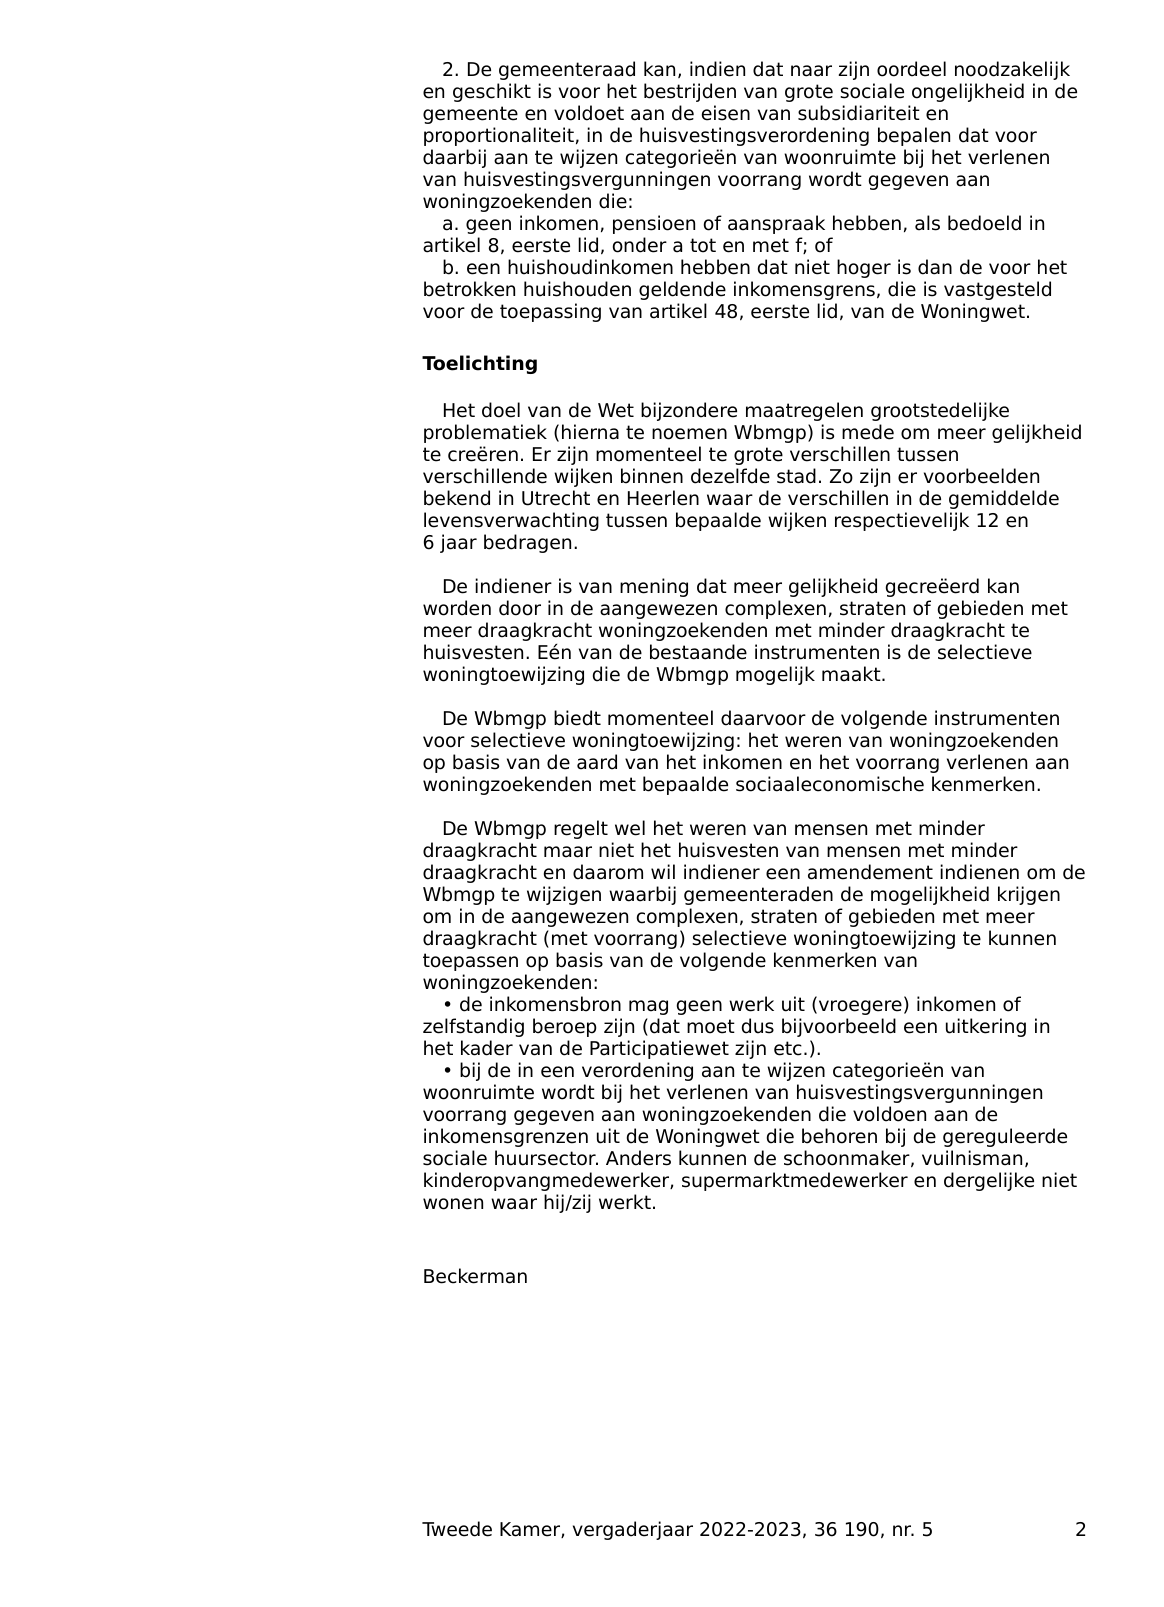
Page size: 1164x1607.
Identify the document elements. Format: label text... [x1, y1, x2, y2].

text De indiener is van mening dat meer gelijkheid gecreëerd kan worden door in de aangewezen complexen, straten of gebieden met meer draagkracht woningzoekenden met minder draagkracht te huisvesten. Eén van de bestaande instrumenten is de selectieve woningtoewijzing die de Wbmgp mogelijk maakt. [422, 576, 1087, 686]
subtitle Toelichting [422, 353, 1087, 375]
text De Wbmgp regelt wel het weren van mensen met minder draagkracht maar niet het huisvesten van mensen met minder draagkracht en daarom wil indiener een amendement indienen om de Wbmgp te wijzigen waarbij gemeenteraden de mogelijkheid krijgen om in de aangewezen complexen, straten of gebieden met meer draagkracht (met voorrang) selectieve woningtoewijzing te kunnen toepassen op basis van de volgende kenmerken van woningzoekenden: [422, 818, 1087, 994]
text 2. De gemeenteraad kan, indien dat naar zijn oordeel noodzakelijk en geschikt is voor het bestrijden van grote sociale ongelijkheid in de gemeente en voldoet aan de eisen van subsidiariteit en proportionaliteit, in de huisvestingsverordening bepalen dat voor daarbij aan te wijzen categorieën van woonruimte bij het verlenen van huisvestingsvergunningen voorrang wordt gegeven aan woningzoekenden die: [422, 59, 1087, 213]
text Beckerman [422, 1244, 1087, 1288]
text De Wbmgp biedt momenteel daarvoor de volgende instrumenten voor selectieve woningtoewijzing: het weren van woningzoekenden op basis van de aard van het inkomen en het voorrang verlenen aan woningzoekenden met bepaalde sociaaleconomische kenmerken. [422, 708, 1087, 796]
text • bij de in een verordening aan te wijzen categorieën van woonruimte wordt bij het verlenen van huisvestingsvergunningen voorrang gegeven aan woningzoekenden die voldoen aan de inkomensgrenzen uit de Woningwet die behoren bij de gereguleerde sociale huursector. Anders kunnen de schoonmaker, vuilnisman, kinderopvangmedewerker, supermarktmedewerker en dergelijke niet wonen waar hij/zij werkt. [422, 1060, 1087, 1214]
text • de inkomensbron mag geen werk uit (vroegere) inkomen of zelfstandig beroep zijn (dat moet dus bijvoorbeeld een uitkering in het kader van de Participatiewet zijn etc.). [422, 994, 1087, 1060]
text a. geen inkomen, pensioen of aanspraak hebben, als bedoeld in artikel 8, eerste lid, onder a tot en met f; of [422, 213, 1087, 257]
text b. een huishoudinkomen hebben dat niet hoger is dan de voor het betrokken huishouden geldende inkomensgrens, die is vastgesteld voor de toepassing van artikel 48, eerste lid, van de Woningwet. [422, 257, 1087, 323]
text Het doel van de Wet bijzondere maatregelen grootstedelijke problematiek (hierna te noemen Wbmgp) is mede om meer gelijkheid te creëren. Er zijn momenteel te grote verschillen tussen verschillende wijken binnen dezelfde stad. Zo zijn er voorbeelden bekend in Utrecht en Heerlen waar de verschillen in de gemiddelde levensverwachting tussen bepaalde wijken respectievelijk 12 en 6 jaar bedragen. [422, 400, 1087, 554]
